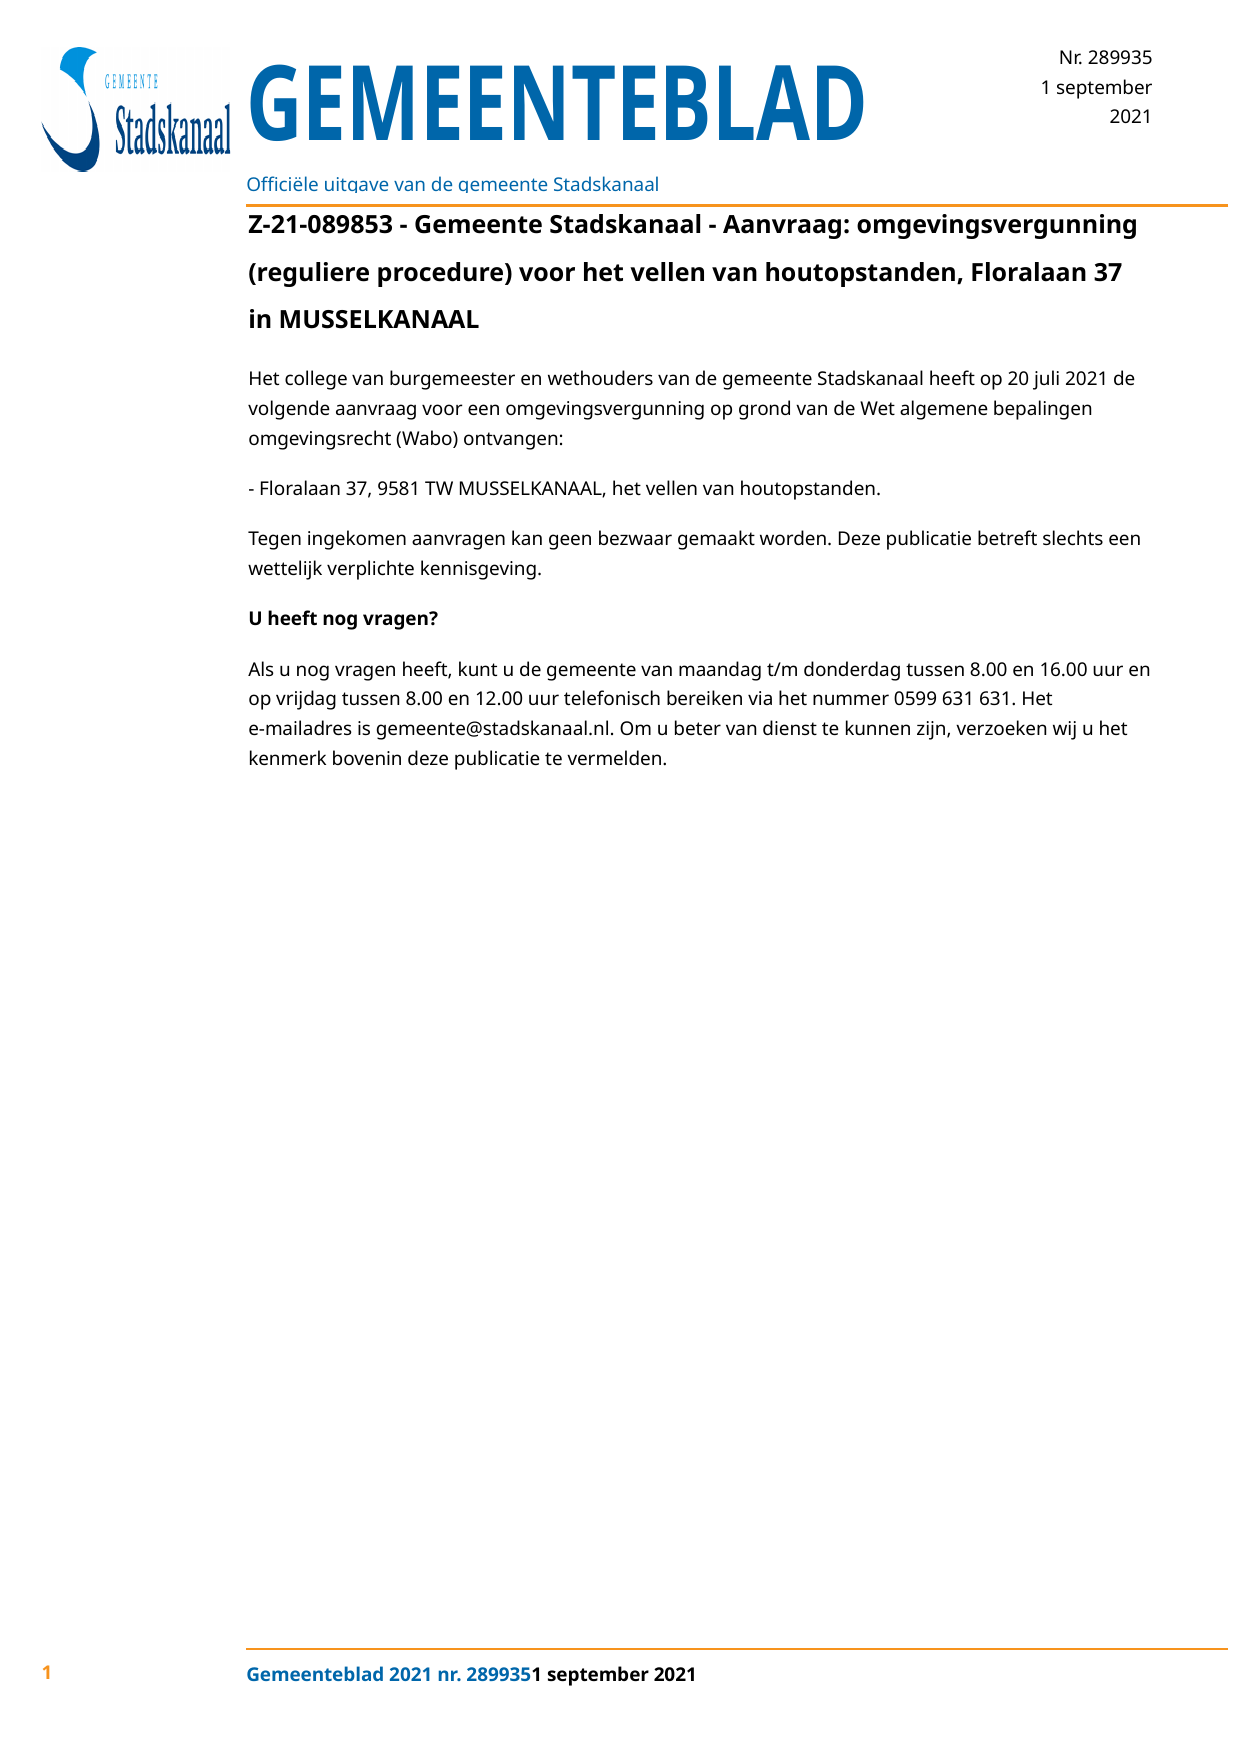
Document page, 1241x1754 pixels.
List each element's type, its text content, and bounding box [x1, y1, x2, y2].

text Z-21-089853 - Gemeente Stadskanaal - Aanvraag: omgevingsvergunning (reguliere procedure) voor het vellen van houtopstanden, Floralaan 37 in MUSSELKANAAL [248, 207, 1152, 336]
text Het college van burgemeester en wethouders van de gemeente Stadskanaal heeft op 20 juli 2021 de volgende aanvraag voor een omgevingsvergunning op grond van de Wet algemene bepalingen omgevingsrecht (Wabo) ontvangen: [248, 366, 1152, 450]
text Tegen ingekomen aanvragen kan geen bezwaar gemaakt worden. Deze publicatie betreft slechts een wettelijk verplichte kennisgeving. [248, 526, 1152, 581]
text U heeft nog vragen? [248, 606, 1152, 631]
text Als u nog vragen heeft, kunt u de gemeente van maandag t/m donderdag tussen 8.00 en 16.00 uur en op vrijdag tussen 8.00 en 12.00 uur telefonisch bereiken via het nummer 0599 631 631. Het e‑mailadres is gemeente@stadskanaal.nl. Om u beter van dienst te kunnen zijn, verzoeken wij u het kenmerk bovenin deze publicatie te vermelden. [248, 656, 1152, 770]
text - Floralaan 37, 9581 TW MUSSELKANAAL, het vellen van houtopstanden. [248, 475, 1152, 501]
picture [41, 47, 231, 172]
